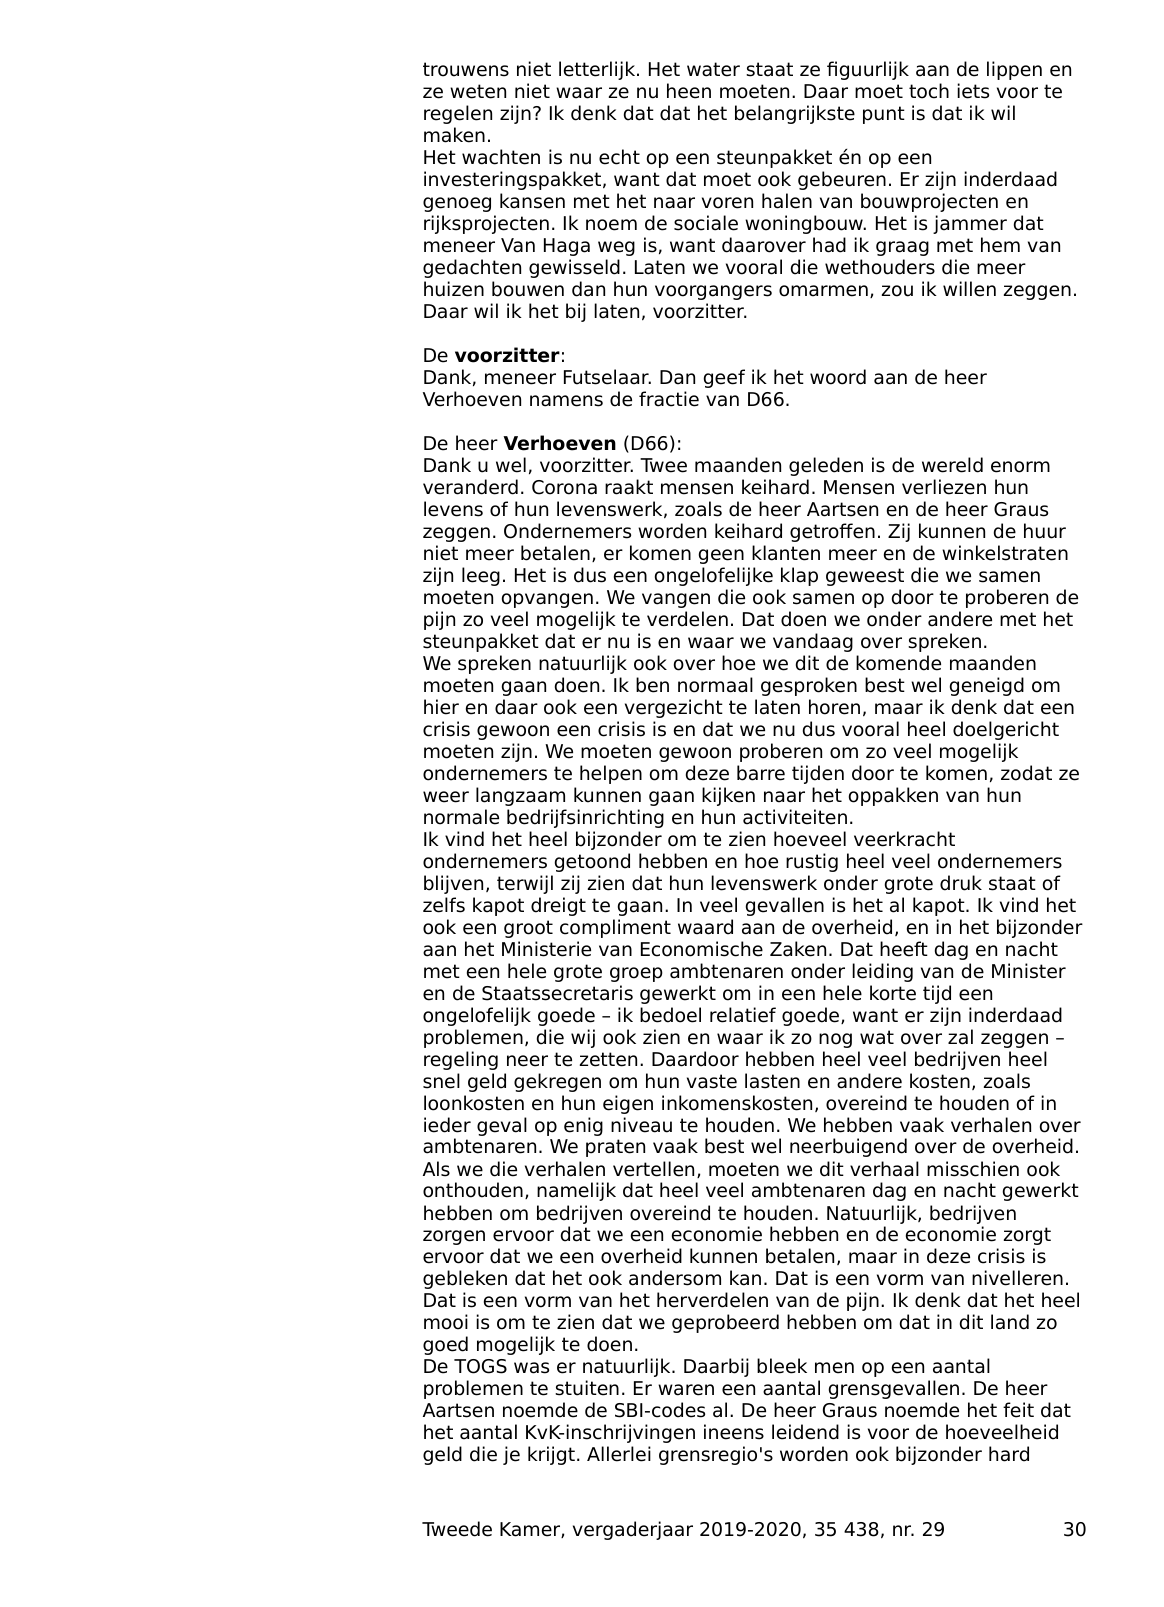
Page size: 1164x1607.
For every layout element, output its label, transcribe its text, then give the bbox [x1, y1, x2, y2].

text Het wachten is nu echt op een steunpakket én op een investeringspakket, want dat moet ook gebeuren. Er zijn inderdaad genoeg kansen met het naar voren halen van bouwprojecten en rijksprojecten. Ik noem de sociale woningbouw. Het is jammer dat meneer Van Haga weg is, want daarover had ik graag met hem van gedachten gewisseld. Laten we vooral die wethouders die meer huizen bouwen dan hun voorgangers omarmen, zou ik willen zeggen. [422, 147, 1087, 301]
text Daar wil ik het bij laten, voorzitter. [422, 301, 1087, 323]
text De TOGS was er natuurlijk. Daarbij bleek men op een aantal problemen te stuiten. Er waren een aantal grensgevallen. De heer Aartsen noemde de SBI-codes al. De heer Graus noemde het feit dat het aantal KvK-inschrijvingen ineens leidend is voor de hoeveelheid geld die je krijgt. Allerlei grensregio's worden ook bijzonder hard [422, 1356, 1087, 1466]
text We spreken natuurlijk ook over hoe we dit de komende maanden moeten gaan doen. Ik ben normaal gesproken best wel geneigd om hier en daar ook een vergezicht te laten horen, maar ik denk dat een crisis gewoon een crisis is en dat we nu dus vooral heel doelgericht moeten zijn. We moeten gewoon proberen om zo veel mogelijk ondernemers te helpen om deze barre tijden door te komen, zodat ze weer langzaam kunnen gaan kijken naar het oppakken van hun normale bedrijfsinrichting en hun activiteiten. [422, 653, 1087, 829]
text De voorzitter: [422, 345, 1087, 367]
text De heer Verhoeven (D66): [422, 433, 1087, 455]
text Dank u wel, voorzitter. Twee maanden geleden is de wereld enorm veranderd. Corona raakt mensen keihard. Mensen verliezen hun levens of hun levenswerk, zoals de heer Aartsen en de heer Graus zeggen. Ondernemers worden keihard getroffen. Zij kunnen de huur niet meer betalen, er komen geen klanten meer en de winkelstraten zijn leeg. Het is dus een ongelofelijke klap geweest die we samen moeten opvangen. We vangen die ook samen op door te proberen de pijn zo veel mogelijk te verdelen. Dat doen we onder andere met het steunpakket dat er nu is en waar we vandaag over spreken. [422, 455, 1087, 653]
text Ik vind het heel bijzonder om te zien hoeveel veerkracht ondernemers getoond hebben en hoe rustig heel veel ondernemers blijven, terwijl zij zien dat hun levenswerk onder grote druk staat of zelfs kapot dreigt te gaan. In veel gevallen is het al kapot. Ik vind het ook een groot compliment waard aan de overheid, en in het bijzonder aan het Ministerie van Economische Zaken. Dat heeft dag en nacht met een hele grote groep ambtenaren onder leiding van de Minister en de Staatssecretaris gewerkt om in een hele korte tijd een ongelofelijk goede – ik bedoel relatief goede, want er zijn inderdaad problemen, die wij ook zien en waar ik zo nog wat over zal zeggen – regeling neer te zetten. Daardoor hebben heel veel bedrijven heel snel geld gekregen om hun vaste lasten en andere kosten, zoals loonkosten en hun eigen inkomenskosten, overeind te houden of in ieder geval op enig niveau te houden. We hebben vaak verhalen over ambtenaren. We praten vaak best wel neerbuigend over de overheid. Als we die verhalen vertellen, moeten we dit verhaal misschien ook onthouden, namelijk dat heel veel ambtenaren dag en nacht gewerkt hebben om bedrijven overeind te houden. Natuurlijk, bedrijven zorgen ervoor dat we een economie hebben en de economie zorgt ervoor dat we een overheid kunnen betalen, maar in deze crisis is gebleken dat het ook andersom kan. Dat is een vorm van nivelleren. Dat is een vorm van het herverdelen van de pijn. Ik denk dat het heel mooi is om te zien dat we geprobeerd hebben om dat in dit land zo goed mogelijk te doen. [422, 829, 1087, 1356]
text trouwens niet letterlijk. Het water staat ze figuurlijk aan de lippen en ze weten niet waar ze nu heen moeten. Daar moet toch iets voor te regelen zijn? Ik denk dat dat het belangrijkste punt is dat ik wil maken. [422, 59, 1087, 147]
text Dank, meneer Futselaar. Dan geef ik het woord aan de heer Verhoeven namens de fractie van D66. [422, 367, 1087, 411]
